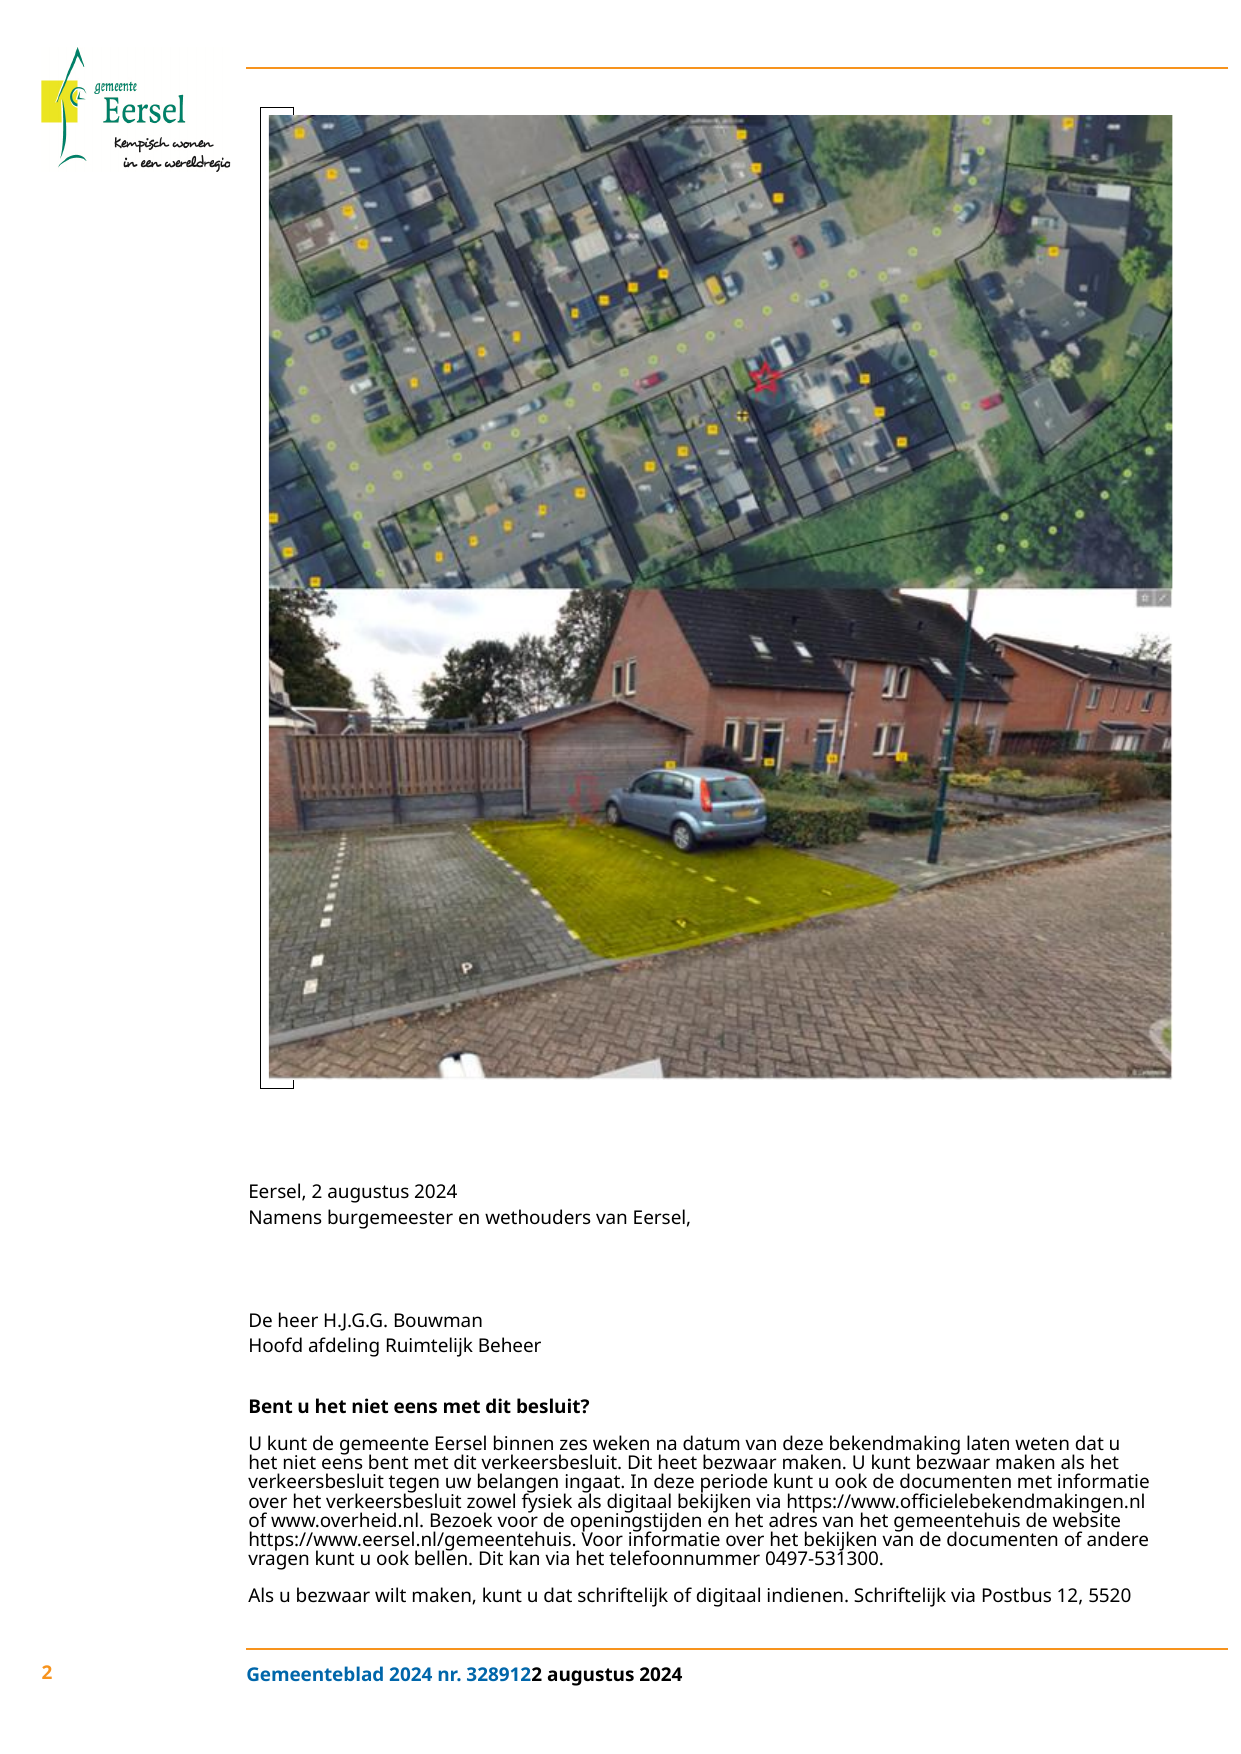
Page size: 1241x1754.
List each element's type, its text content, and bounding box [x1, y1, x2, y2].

text De heer H.J.G.G. Bouwman [248, 1307, 1152, 1333]
text Namens burgemeester en wethouders van Eersel, [248, 1204, 1152, 1230]
text Als u bezwaar wilt maken, kunt u dat schriftelijk of digitaal indienen. Schriftelijk via Postbus 12, 5520 [248, 1587, 1152, 1607]
picture [268, 115, 1173, 1080]
text U kunt de gemeente Eersel binnen zes weken na datum van deze bekendmaking laten weten dat u het niet eens bent met dit verkeersbesluit. Dit heet bezwaar maken. U kunt bezwaar maken als het verkeersbesluit tegen uw belangen ingaat. In deze periode kunt u ook de documenten met informatie over het verkeersbesluit zowel fysiek als digitaal bekijken via https://www.officielebekendmakingen.nl of www.overheid.nl. Bezoek voor de openingstijden en het adres van het gemeentehuis de website https://www.eersel.nl/gemeentehuis. Voor informatie over het bekijken van de documenten of andere vragen kunt u ook bellen. Dit kan via het telefoonnummer 0497-531300. [248, 1435, 1152, 1570]
text Hoofd afdeling Ruimtelijk Beheer [248, 1333, 1152, 1358]
picture [41, 47, 231, 172]
text Bent u het niet eens met dit besluit? [248, 1398, 1152, 1417]
text Eersel, 2 augustus 2024 [248, 1178, 1152, 1204]
